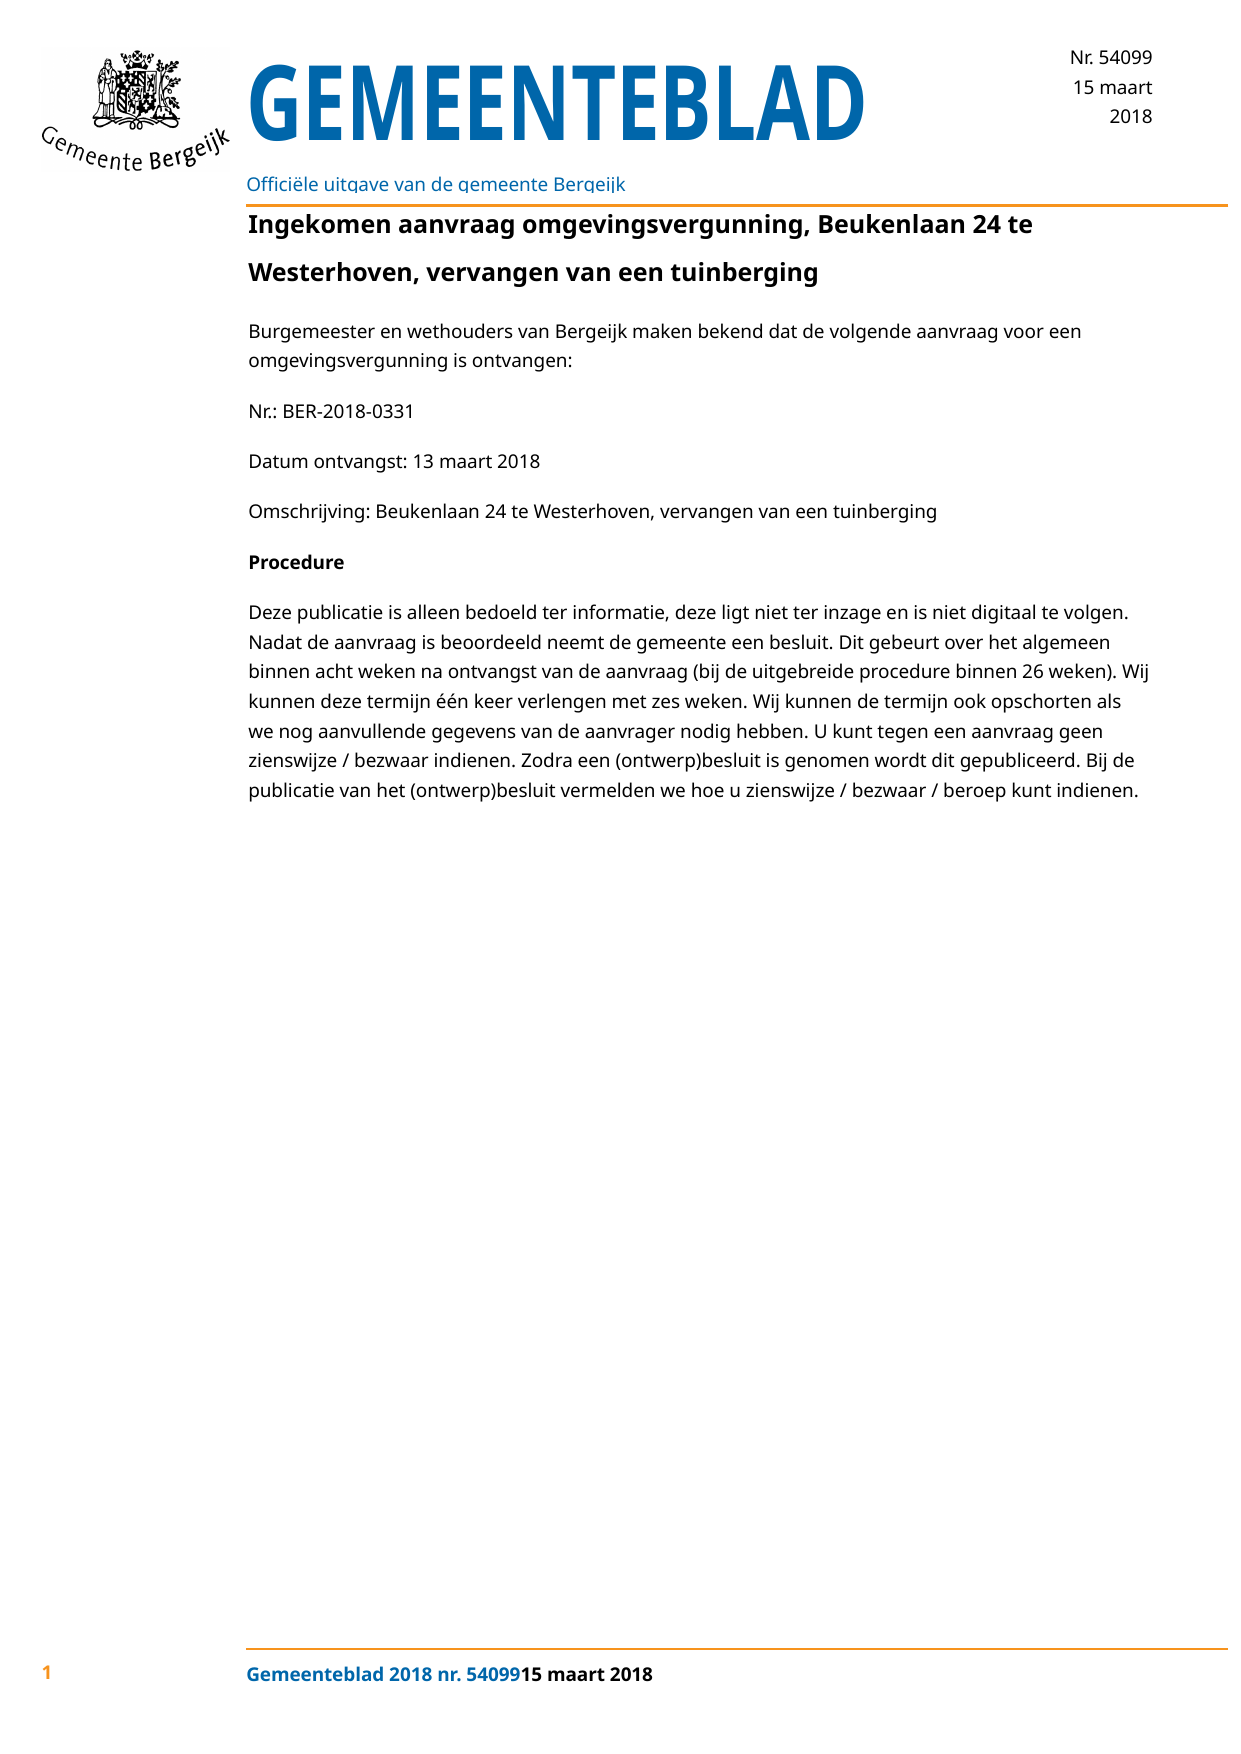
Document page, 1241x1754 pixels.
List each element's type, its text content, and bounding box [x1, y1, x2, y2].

text Ingekomen aanvraag omgevingsvergunning, Beukenlaan 24 te Westerhoven, vervangen van een tuinberging [248, 207, 1152, 288]
text Omschrijving: Beukenlaan 24 te Westerhoven, vervangen van een tuinberging [248, 499, 1152, 524]
text Deze publicatie is alleen bedoeld ter informatie, deze ligt niet ter inzage en is niet digitaal te volgen. Nadat de aanvraag is beoordeeld neemt de gemeente een besluit. Dit gebeurt over het algemeen binnen acht weken na ontvangst van de aanvraag (bij de uitgebreide procedure binnen 26 weken). Wij kunnen deze termijn één keer verlengen met zes weken. Wij kunnen de termijn ook opschorten als we nog aanvullende gegevens van de aanvrager nodig hebben. U kunt tegen een aanvraag geen zienswijze / bezwaar indienen. Zodra een (ontwerp)besluit is genomen wordt dit gepubliceerd. Bij de publicatie van het (ontwerp)besluit vermelden we hoe u zienswijze / bezwaar / beroep kunt indienen. [248, 599, 1152, 803]
text Nr.: BER-2018-0331 [248, 398, 1152, 424]
text Datum ontvangst: 13 maart 2018 [248, 448, 1152, 474]
text Burgemeester en wethouders van Bergeijk maken bekend dat de volgende aanvraag voor een omgevingsvergunning is ontvangen: [248, 318, 1152, 373]
text Procedure [248, 549, 1152, 575]
picture [41, 47, 231, 172]
